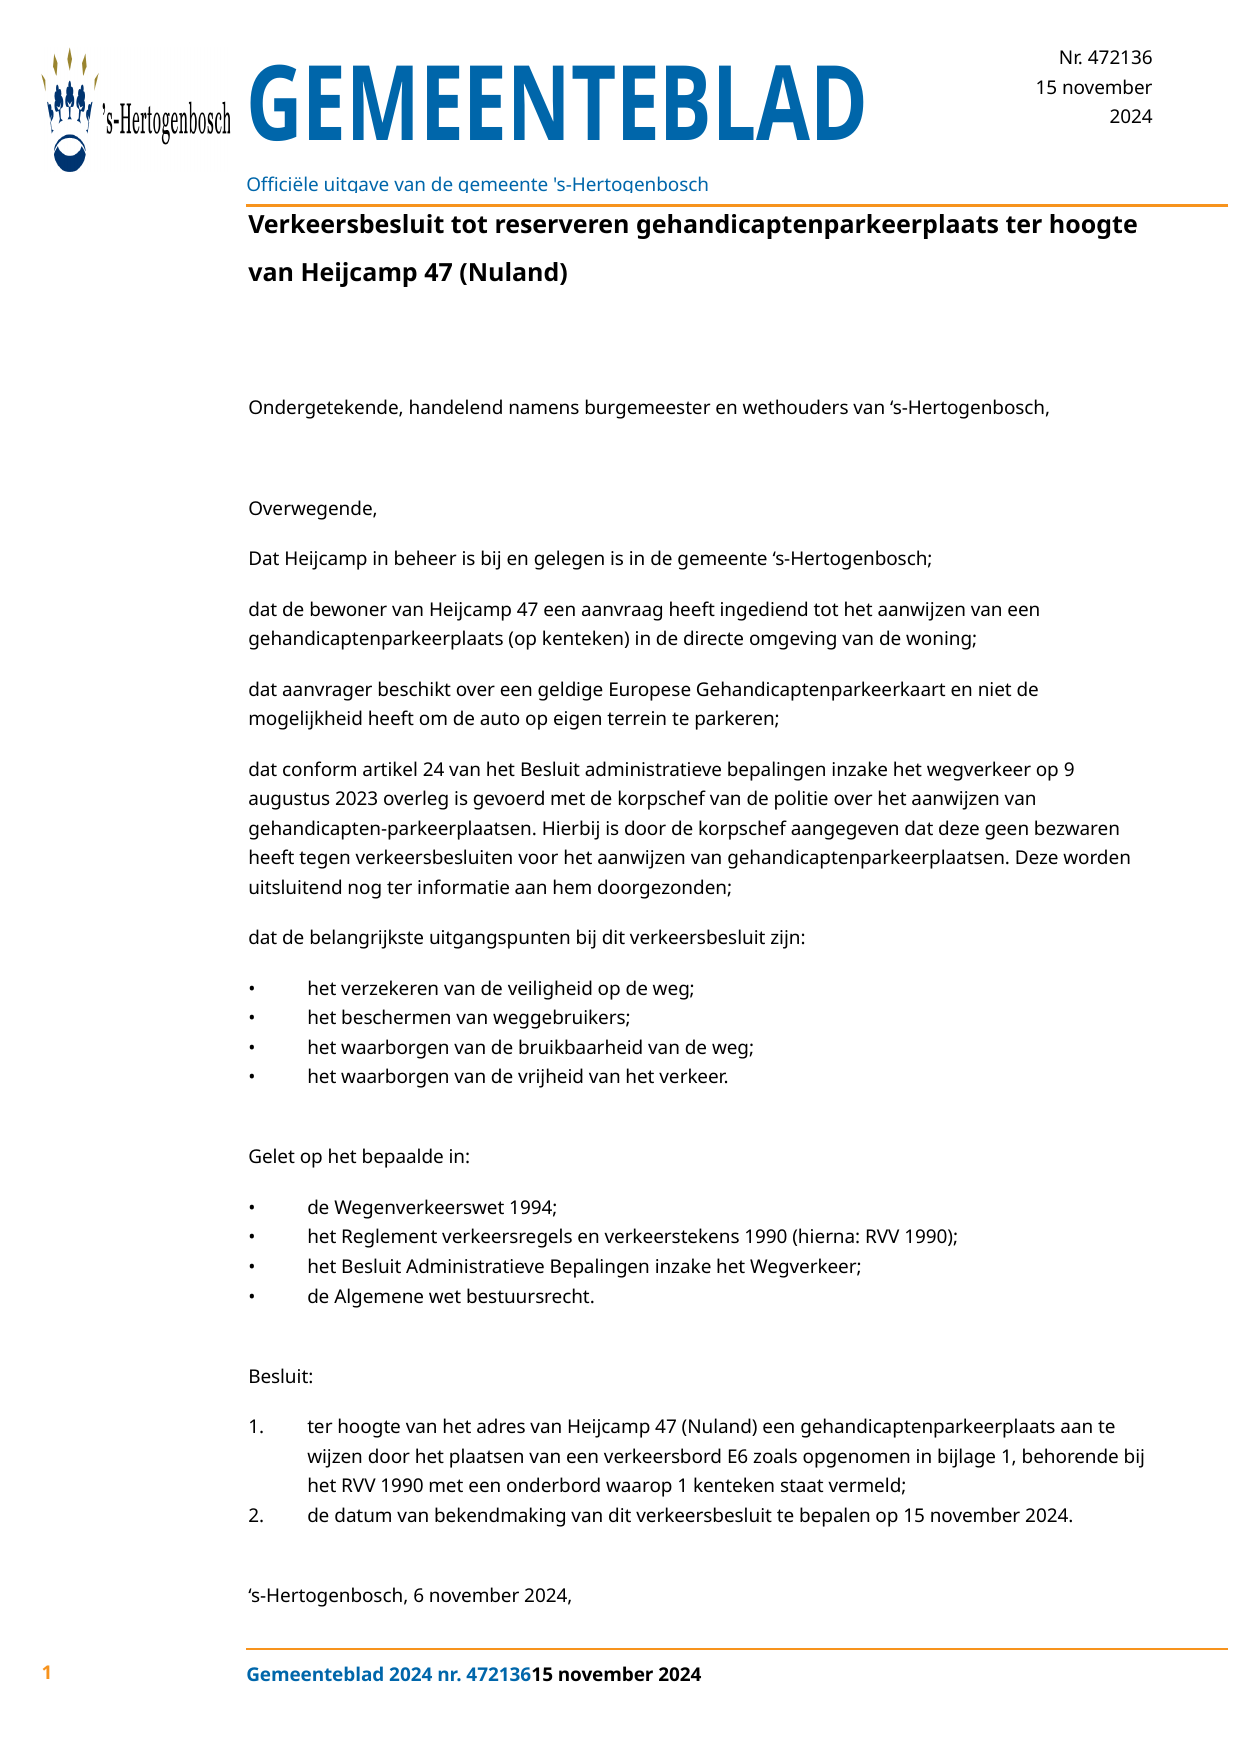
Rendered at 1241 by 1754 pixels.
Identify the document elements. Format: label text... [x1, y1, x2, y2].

text dat conform artikel 24 van het Besluit administratieve bepalingen inzake het wegverkeer op 9 augustus 2023 overleg is gevoerd met de korpschef van de politie over het aanwijzen van gehandicapten-parkeerplaatsen. Hierbij is door de korpschef aangegeven dat deze geen bezwaren heeft tegen verkeersbesluiten voor het aanwijzen van gehandicaptenparkeerplaatsen. Deze worden uitsluitend nog ter informatie aan hem doorgezonden; [248, 756, 1152, 900]
picture [41, 47, 231, 172]
list de datum van bekendmaking van dit verkeersbesluit te bepalen op 15 november 2024. [248, 1502, 1152, 1528]
text Verkeersbesluit tot reserveren gehandicaptenparkeerplaats ter hoogte van Heijcamp 47 (Nuland) [248, 207, 1152, 288]
text dat de belangrijkste uitgangspunten bij dit verkeersbesluit zijn: [248, 924, 1152, 950]
list het verzekeren van de veiligheid op de weg; [248, 975, 1152, 1001]
text Dat Heijcamp in beheer is bij en gelegen is in de gemeente ‘s-Hertogenbosch; [248, 545, 1152, 571]
text Besluit: [248, 1363, 1152, 1388]
text Gelet op het bepaalde in: [248, 1144, 1152, 1169]
text dat de bewoner van Heijcamp 47 een aanvraag heeft ingediend tot het aanwijzen van een gehandicaptenparkeerplaats (op kenteken) in de directe omgeving van de woning; [248, 596, 1152, 651]
list het Reglement verkeersregels en verkeerstekens 1990 (hierna: RVV 1990); [248, 1224, 1152, 1249]
list het waarborgen van de bruikbaarheid van de weg; [248, 1034, 1152, 1060]
text Overwegende, [248, 495, 1152, 521]
list het Besluit Administratieve Bepalingen inzake het Wegverkeer; [248, 1253, 1152, 1279]
text ‘s-Hertogenbosch, 6 november 2024, [248, 1582, 1152, 1608]
list de Wegenverkeerswet 1994; [248, 1194, 1152, 1220]
text dat aanvrager beschikt over een geldige Europese Gehandicaptenparkeerkaart en niet de mogelijkheid heeft om de auto op eigen terrein te parkeren; [248, 676, 1152, 731]
list ter hoogte van het adres van Heijcamp 47 (Nuland) een gehandicaptenparkeerplaats aan te wijzen door het plaatsen van een verkeersbord E6 zoals opgenomen in bijlage 1, behorende bij het RVV 1990 met een onderbord waarop 1 kenteken staat vermeld; [248, 1413, 1152, 1498]
list de Algemene wet bestuursrecht. [248, 1283, 1152, 1308]
list het waarborgen van de vrijheid van het verkeer. [248, 1064, 1152, 1089]
list het beschermen van weggebruikers; [248, 1004, 1152, 1030]
text Ondergetekende, handelend namens burgemeester en wethouders van ‘s-Hertogenbosch, [248, 394, 1152, 420]
